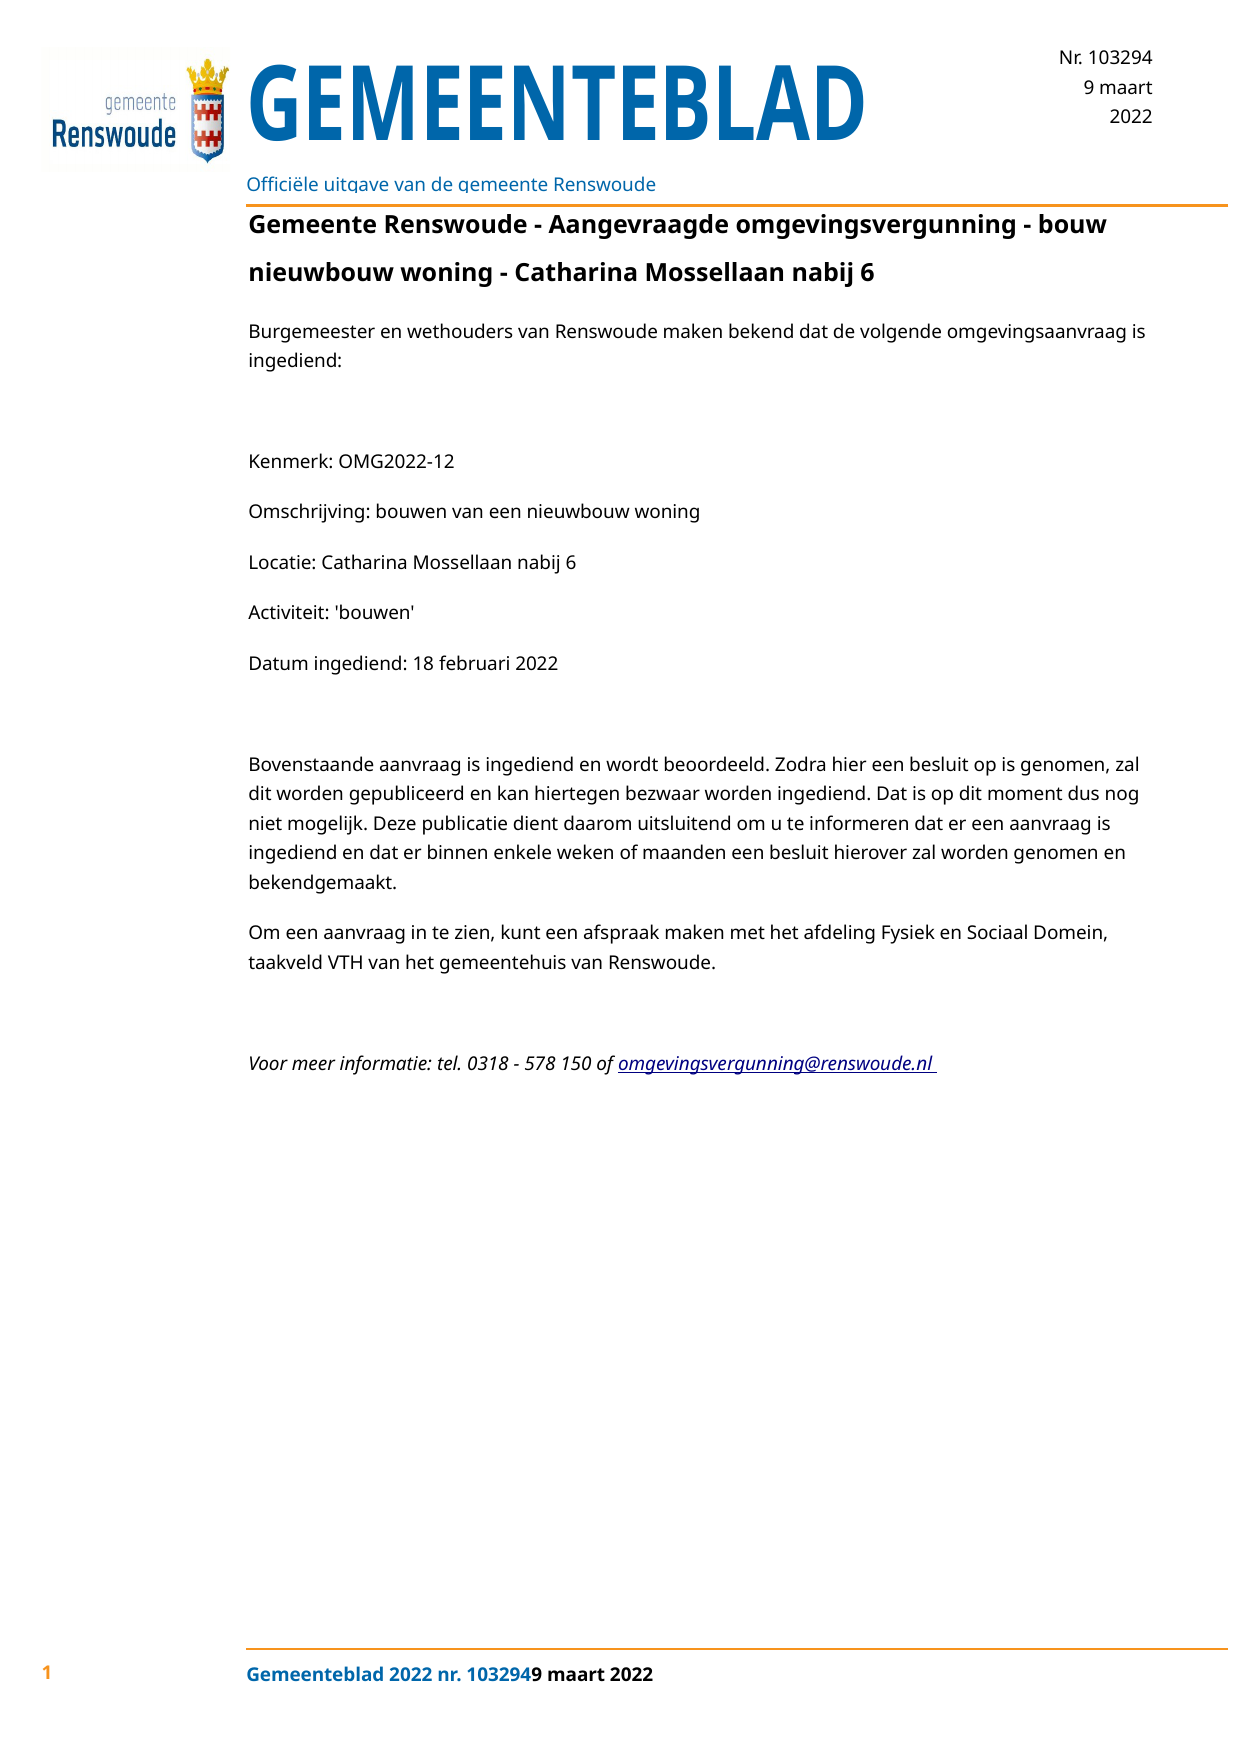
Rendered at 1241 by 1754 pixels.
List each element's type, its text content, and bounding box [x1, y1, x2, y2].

text Burgemeester en wethouders van Renswoude maken bekend dat de volgende omgevingsaanvraag is ingediend: [248, 318, 1152, 373]
text Omschrijving: bouwen van een nieuwbouw woning [248, 499, 1152, 524]
text Bovenstaande aanvraag is ingediend en wordt beoordeeld. Zodra hier een besluit op is genomen, zal dit worden gepubliceerd en kan hiertegen bezwaar worden ingediend. Dat is op dit moment dus nog niet mogelijk. Deze publicatie dient daarom uitsluitend om u te informeren dat er een aanvraag is ingediend en dat er binnen enkele weken of maanden een besluit hierover zal worden genomen en bekendgemaakt. [248, 751, 1152, 895]
text Gemeente Renswoude - Aangevraagde omgevingsvergunning - bouw nieuwbouw woning - Catharina Mossellaan nabij 6 [248, 207, 1152, 288]
text Datum ingediend: 18 februari 2022 [248, 650, 1152, 676]
text Voor meer informatie: tel. 0318 - 578 150 of omgevingsvergunning@renswoude.nl [248, 1050, 1152, 1076]
picture [41, 47, 231, 172]
text Om een aanvraag in te zien, kunt een afspraak maken met het afdeling Fysiek en Sociaal Domein, taakveld VTH van het gemeentehuis van Renswoude. [248, 919, 1152, 975]
text Locatie: Catharina Mossellaan nabij 6 [248, 549, 1152, 575]
text Kenmerk: OMG2022-12 [248, 448, 1152, 474]
text Activiteit: 'bouwen' [248, 599, 1152, 625]
